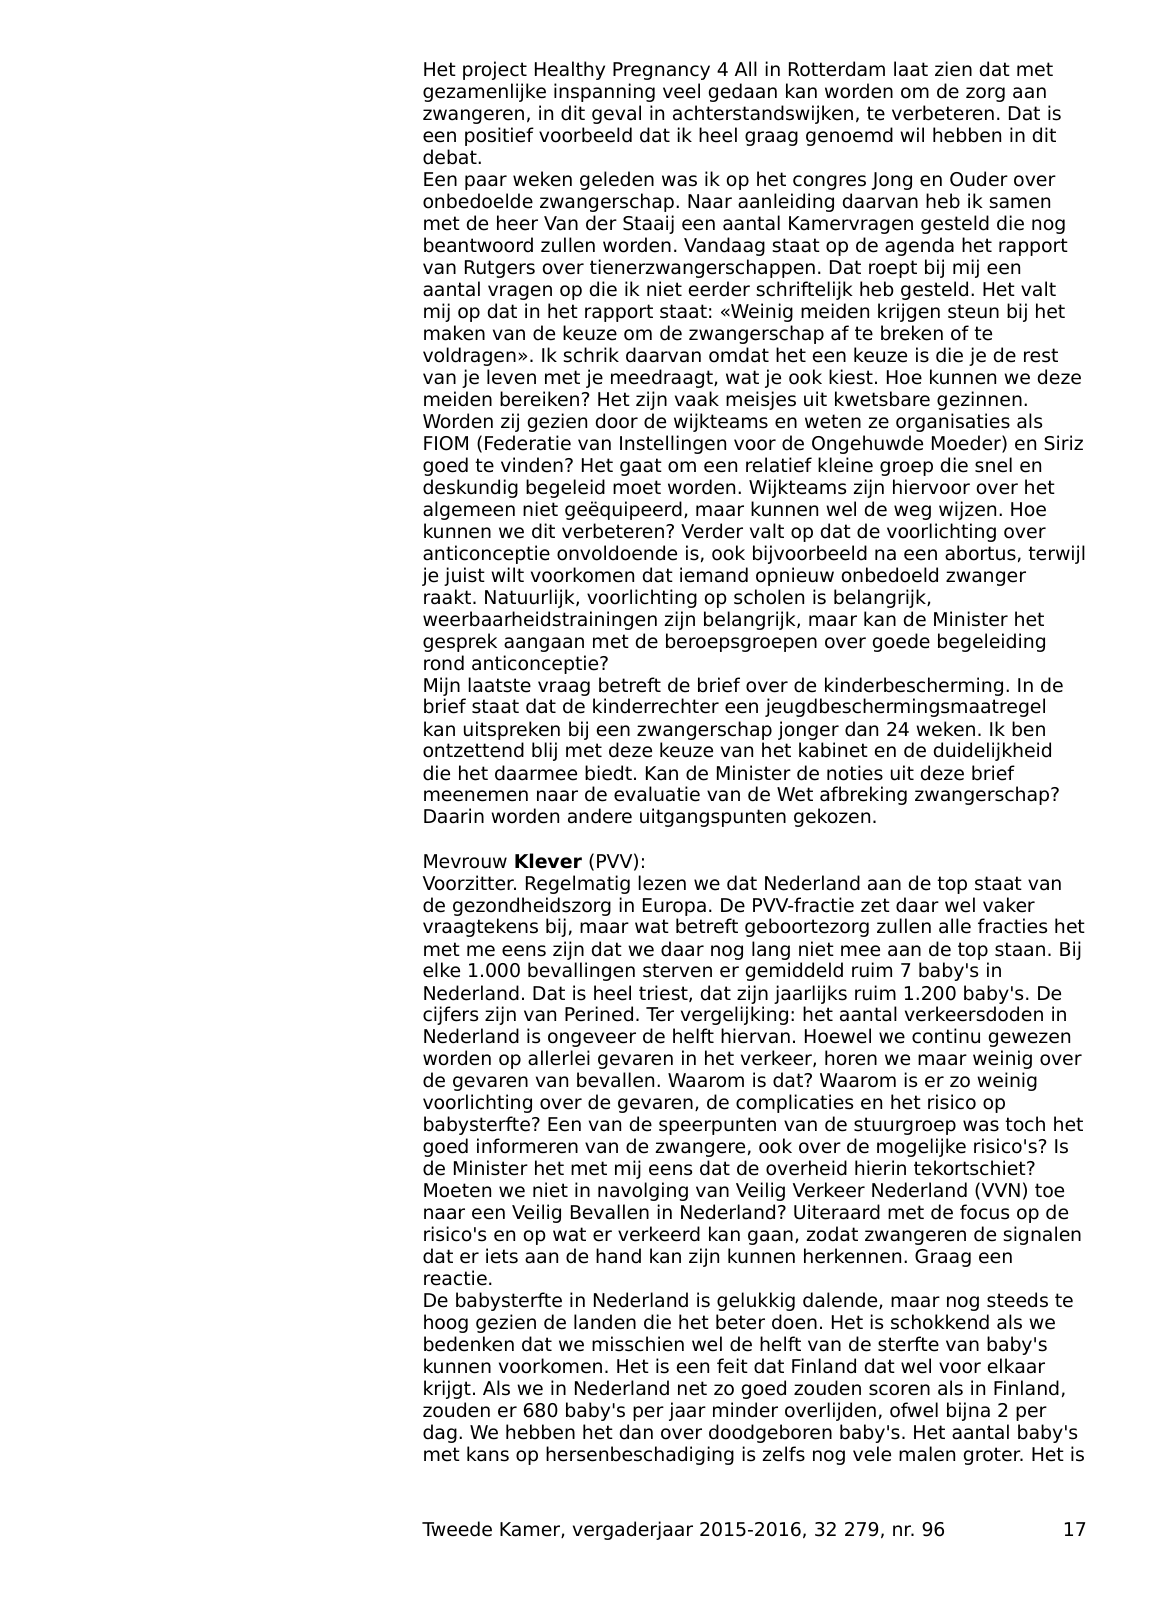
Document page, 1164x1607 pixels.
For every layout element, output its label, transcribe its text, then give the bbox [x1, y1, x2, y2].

text Het project Healthy Pregnancy 4 All in Rotterdam laat zien dat met gezamenlijke inspanning veel gedaan kan worden om de zorg aan zwangeren, in dit geval in achterstandswijken, te verbeteren. Dat is een positief voorbeeld dat ik heel graag genoemd wil hebben in dit debat. [422, 59, 1087, 169]
text Een paar weken geleden was ik op het congres Jong en Ouder over onbedoelde zwangerschap. Naar aanleiding daarvan heb ik samen met de heer Van der Staaij een aantal Kamervragen gesteld die nog beantwoord zullen worden. Vandaag staat op de agenda het rapport van Rutgers over tienerzwangerschappen. Dat roept bij mij een aantal vragen op die ik niet eerder schriftelijk heb gesteld. Het valt mij op dat in het rapport staat: «Weinig meiden krijgen steun bij het maken van de keuze om de zwangerschap af te breken of te voldragen». Ik schrik daarvan omdat het een keuze is die je de rest van je leven met je meedraagt, wat je ook kiest. Hoe kunnen we deze meiden bereiken? Het zijn vaak meisjes uit kwetsbare gezinnen. Worden zij gezien door de wijkteams en weten ze organisaties als FIOM (Federatie van Instellingen voor de Ongehuwde Moeder) en Siriz goed te vinden? Het gaat om een relatief kleine groep die snel en deskundig begeleid moet worden. Wijkteams zijn hiervoor over het algemeen niet geëquipeerd, maar kunnen wel de weg wijzen. Hoe kunnen we dit verbeteren? Verder valt op dat de voorlichting over anticonceptie onvoldoende is, ook bijvoorbeeld na een abortus, terwijl je juist wilt voorkomen dat iemand opnieuw onbedoeld zwanger raakt. Natuurlijk, voorlichting op scholen is belangrijk, weerbaarheidstrainingen zijn belangrijk, maar kan de Minister het gesprek aangaan met de beroepsgroepen over goede begeleiding rond anticonceptie? [422, 169, 1087, 674]
text Voorzitter. Regelmatig lezen we dat Nederland aan de top staat van de gezondheidszorg in Europa. De PVV-fractie zet daar wel vaker vraagtekens bij, maar wat betreft geboortezorg zullen alle fracties het met me eens zijn dat we daar nog lang niet mee aan de top staan. Bij elke 1.000 bevallingen sterven er gemiddeld ruim 7 baby's in Nederland. Dat is heel triest, dat zijn jaarlijks ruim 1.200 baby's. De cijfers zijn van Perined. Ter vergelijking: het aantal verkeersdoden in Nederland is ongeveer de helft hiervan. Hoewel we continu gewezen worden op allerlei gevaren in het verkeer, horen we maar weinig over de gevaren van bevallen. Waarom is dat? Waarom is er zo weinig voorlichting over de gevaren, de complicaties en het risico op babysterfte? Een van de speerpunten van de stuurgroep was toch het goed informeren van de zwangere, ook over de mogelijke risico's? Is de Minister het met mij eens dat de overheid hierin tekortschiet? Moeten we niet in navolging van Veilig Verkeer Nederland (VVN) toe naar een Veilig Bevallen in Nederland? Uiteraard met de focus op de risico's en op wat er verkeerd kan gaan, zodat zwangeren de signalen dat er iets aan de hand kan zijn kunnen herkennen. Graag een reactie. [422, 872, 1087, 1290]
text De babysterfte in Nederland is gelukkig dalende, maar nog steeds te hoog gezien de landen die het beter doen. Het is schokkend als we bedenken dat we misschien wel de helft van de sterfte van baby's kunnen voorkomen. Het is een feit dat Finland dat wel voor elkaar krijgt. Als we in Nederland net zo goed zouden scoren als in Finland, zouden er 680 baby's per jaar minder overlijden, ofwel bijna 2 per dag. We hebben het dan over doodgeboren baby's. Het aantal baby's met kans op hersenbeschadiging is zelfs nog vele malen groter. Het is [422, 1290, 1087, 1466]
text Mevrouw Klever (PVV): [422, 851, 1087, 872]
text Mijn laatste vraag betreft de brief over de kinderbescherming. In de brief staat dat de kinderrechter een jeugdbeschermingsmaatregel kan uitspreken bij een zwangerschap jonger dan 24 weken. Ik ben ontzettend blij met deze keuze van het kabinet en de duidelijkheid die het daarmee biedt. Kan de Minister de noties uit deze brief meenemen naar de evaluatie van de Wet afbreking zwangerschap? Daarin worden andere uitgangspunten gekozen. [422, 674, 1087, 828]
